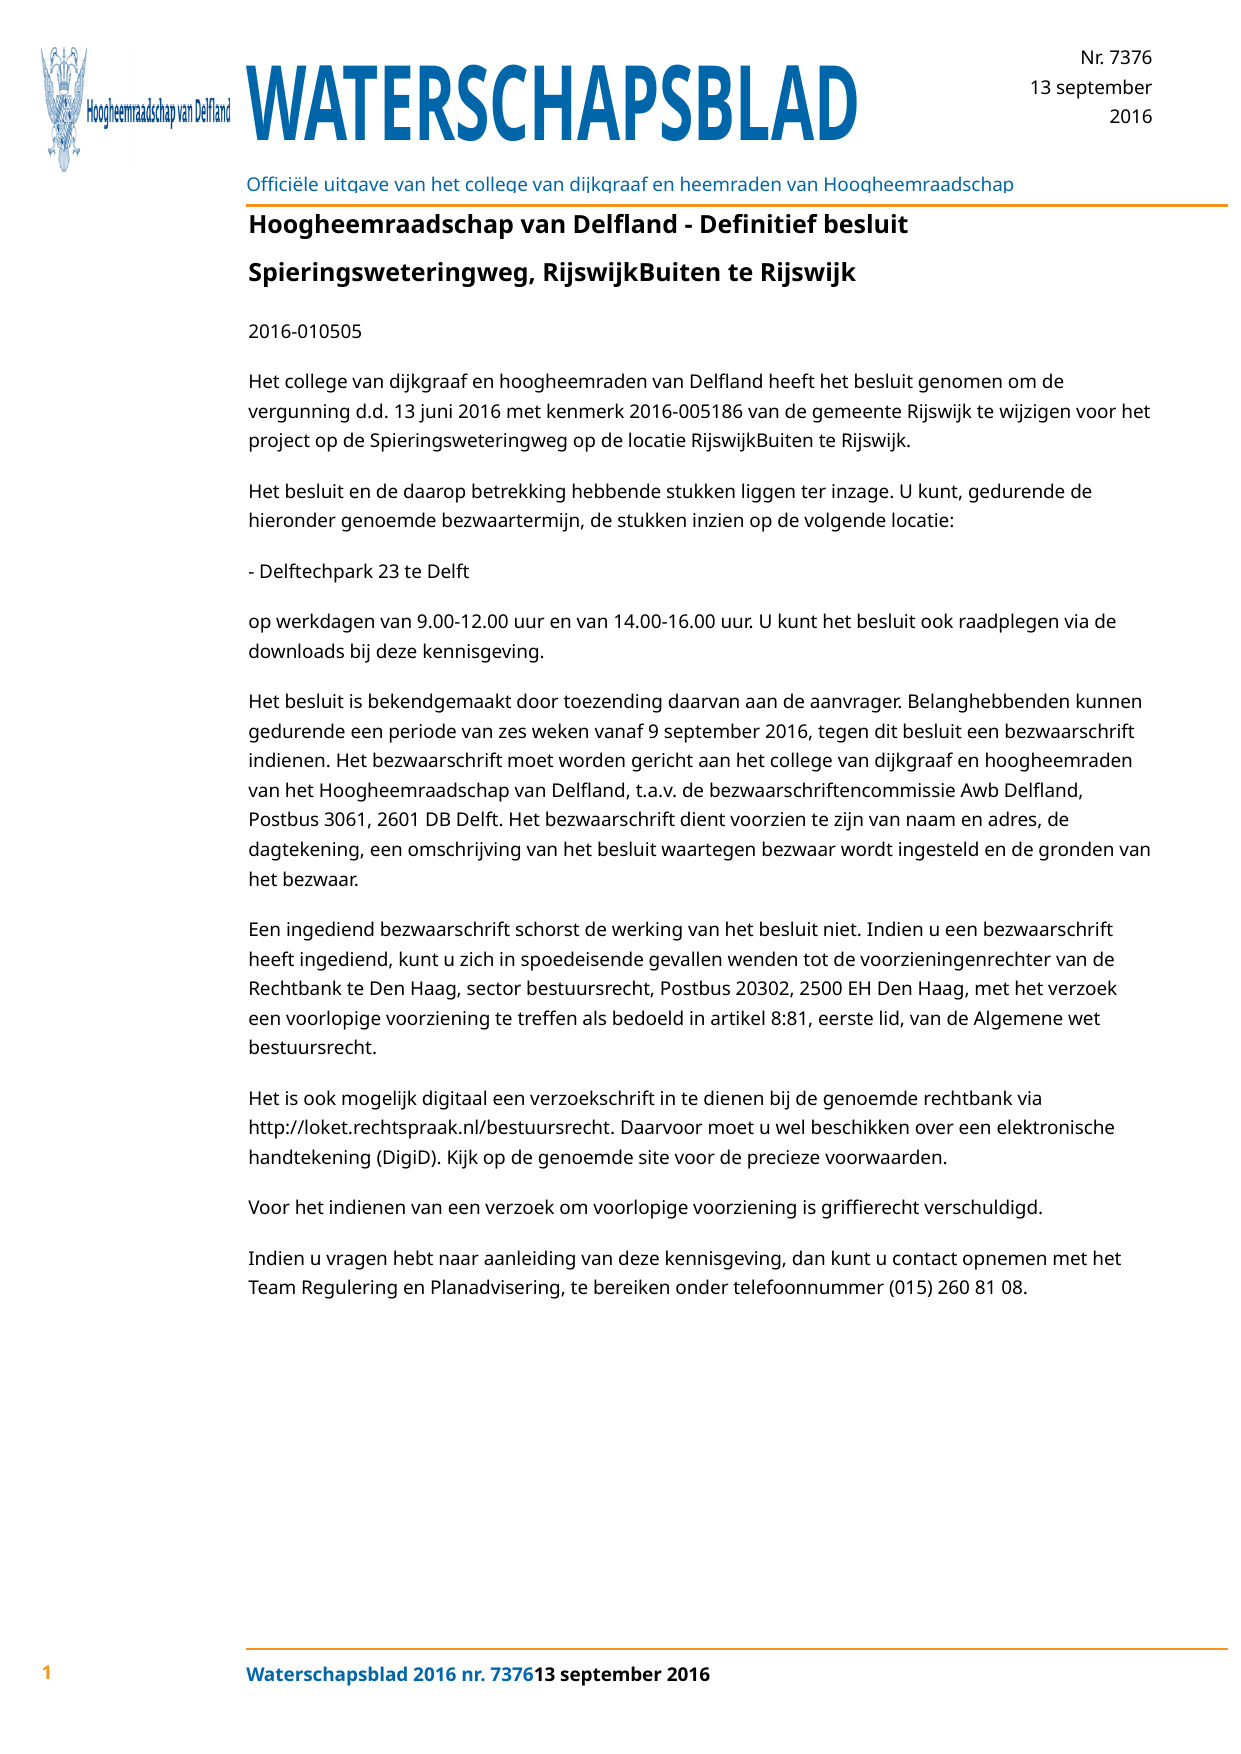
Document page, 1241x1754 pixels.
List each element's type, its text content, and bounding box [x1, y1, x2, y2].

text Voor het indienen van een verzoek om voorlopige voorziening is griffierecht verschuldigd. [248, 1194, 1152, 1220]
text Het besluit en de daarop betrekking hebbende stukken liggen ter inzage. U kunt, gedurende de hieronder genoemde bezwaartermijn, de stukken inzien op de volgende locatie: [248, 478, 1152, 533]
text Het is ook mogelijk digitaal een verzoekschrift in te dienen bij de genoemde rechtbank via http://loket.rechtspraak.nl/bestuursrecht. Daarvoor moet u wel beschikken over een elektronische handtekening (DigiD). Kijk op de genoemde site voor de precieze voorwaarden. [248, 1085, 1152, 1170]
text - Delftechpark 23 te Delft [248, 558, 1152, 584]
text Een ingediend bezwaarschrift schorst de werking van het besluit niet. Indien u een bezwaarschrift heeft ingediend, kunt u zich in spoedeisende gevallen wenden tot de voorzieningenrechter van de Rechtbank te Den Haag, sector bestuursrecht, Postbus 20302, 2500 EH Den Haag, met het verzoek een voorlopige voorziening te treffen als bedoeld in artikel 8:81, eerste lid, van de Algemene wet bestuursrecht. [248, 916, 1152, 1060]
text 2016-010505 [248, 318, 1152, 344]
picture [41, 47, 231, 172]
text op werkdagen van 9.00-12.00 uur en van 14.00-16.00 uur. U kunt het besluit ook raadplegen via de downloads bij deze kennisgeving. [248, 608, 1152, 664]
text Indien u vragen hebt naar aanleiding van deze kennisgeving, dan kunt u contact opnemen met het Team Regulering en Planadvisering, te bereiken onder telefoonnummer (015) 260 81 08. [248, 1245, 1152, 1300]
text Hoogheemraadschap van Delfland - Definitief besluit Spieringsweteringweg, RijswijkBuiten te Rijswijk [248, 207, 1152, 288]
text Het college van dijkgraaf en hoogheemraden van Delfland heeft het besluit genomen om de vergunning d.d. 13 juni 2016 met kenmerk 2016-005186 van de gemeente Rijswijk te wijzigen voor het project op de Spieringsweteringweg op de locatie RijswijkBuiten te Rijswijk. [248, 368, 1152, 453]
text Het besluit is bekendgemaakt door toezending daarvan aan de aanvrager. Belanghebbenden kunnen gedurende een periode van zes weken vanaf 9 september 2016, tegen dit besluit een bezwaarschrift indienen. Het bezwaarschrift moet worden gericht aan het college van dijkgraaf en hoogheemraden van het Hoogheemraadschap van Delfland, t.a.v. de bezwaarschriftencommissie Awb Delfland, Postbus 3061, 2601 DB Delft. Het bezwaarschrift dient voorzien te zijn van naam en adres, de dagtekening, een omschrijving van het besluit waartegen bezwaar wordt ingesteld en de gronden van het bezwaar. [248, 688, 1152, 892]
